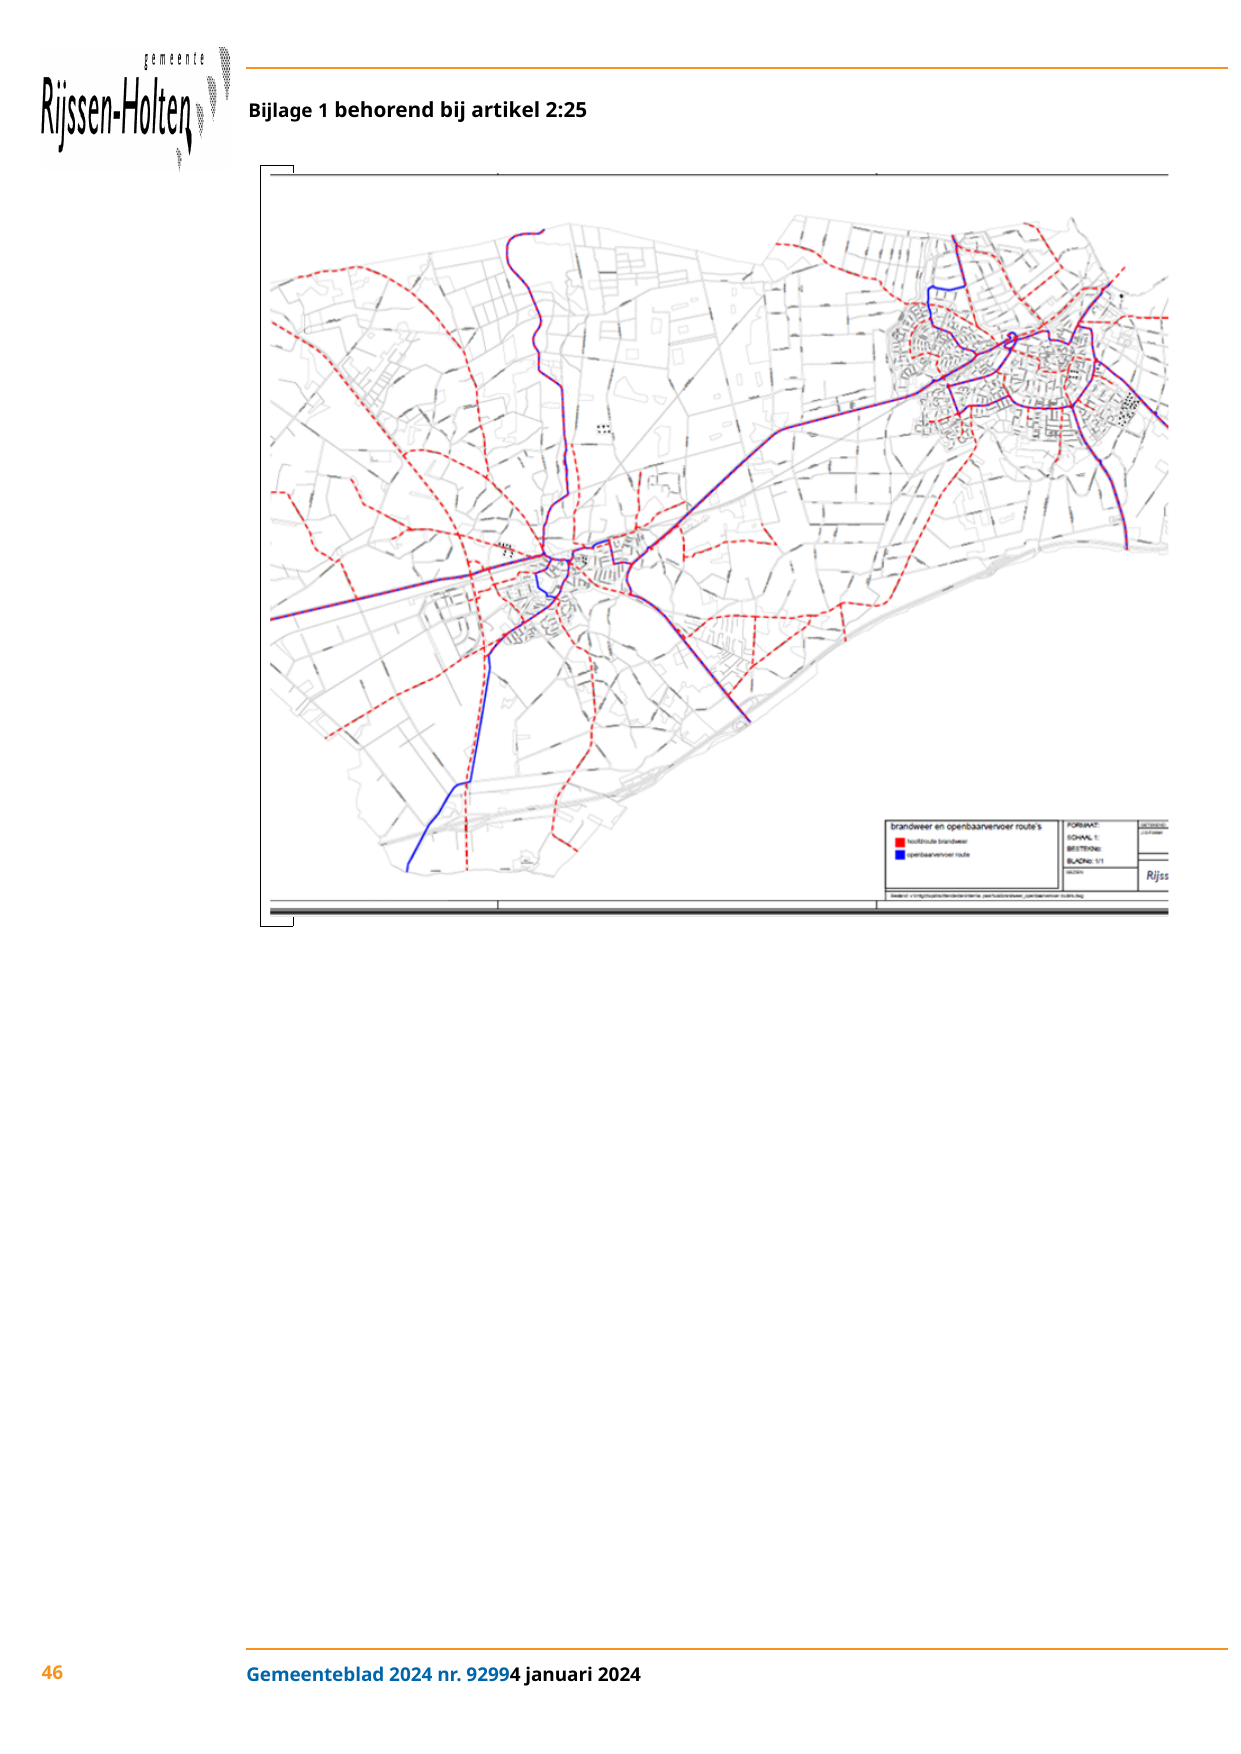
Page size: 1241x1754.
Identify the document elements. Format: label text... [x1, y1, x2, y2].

picture [41, 47, 231, 172]
text Bijlage 1 behorend bij artikel 2:25 [248, 95, 1152, 123]
picture [268, 173, 1173, 917]
